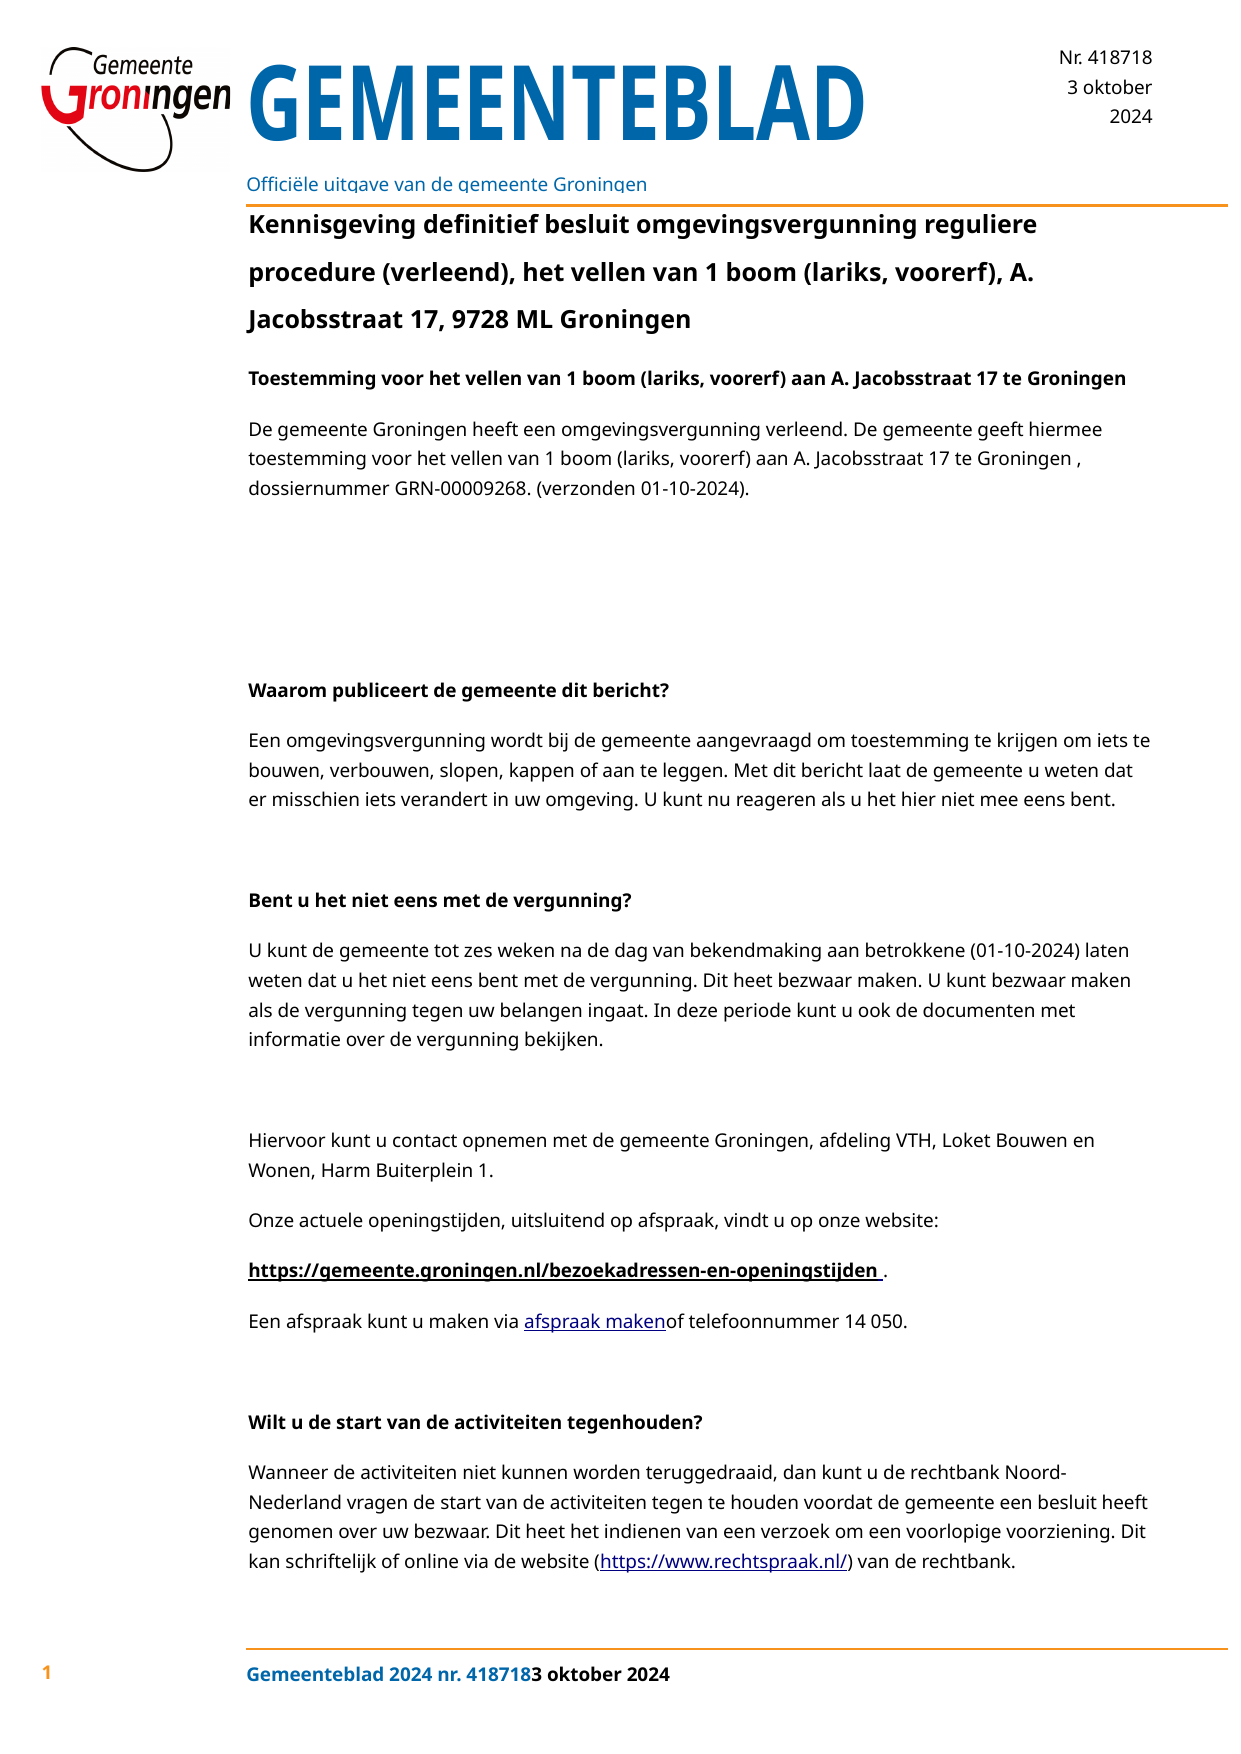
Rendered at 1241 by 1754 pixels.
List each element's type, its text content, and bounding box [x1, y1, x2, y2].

text Onze actuele openingstijden, uitsluitend op afspraak, vindt u op onze website: [248, 1207, 1152, 1233]
text Toestemming voor het vellen van 1 boom (lariks, voorerf) aan A. Jacobsstraat 17 te Groningen [248, 366, 1152, 391]
text Hiervoor kunt u contact opnemen met de gemeente Groningen, afdeling VTH, Loket Bouwen en Wonen, Harm Buiterplein 1. [248, 1127, 1152, 1182]
text De gemeente Groningen heeft een omgevingsvergunning verleend. De gemeente geeft hiermee toestemming voor het vellen van 1 boom (lariks, voorerf) aan A. Jacobsstraat 17 te Groningen , dossiernummer GRN-00009268. (verzonden 01-10-2024). [248, 416, 1152, 501]
text Kennisgeving definitief besluit omgevingsvergunning reguliere procedure (verleend), het vellen van 1 boom (lariks, voorerf), A. Jacobsstraat 17, 9728 ML Groningen [248, 207, 1152, 336]
text Bent u het niet eens met de vergunning? [248, 887, 1152, 913]
picture [41, 47, 231, 172]
text Wilt u de start van de activiteiten tegenhouden? [248, 1409, 1152, 1434]
text Een afspraak kunt u maken via afspraak makenof telefoonnummer 14 050. [248, 1308, 1152, 1334]
text Waarom publiceert de gemeente dit bericht? [248, 677, 1152, 702]
text Een omgevingsvergunning wordt bij de gemeente aangevraagd om toestemming te krijgen om iets te bouwen, verbouwen, slopen, kappen of aan te leggen. Met dit bericht laat de gemeente u weten dat er misschien iets verandert in uw omgeving. U kunt nu reageren als u het hier niet mee eens bent. [248, 727, 1152, 812]
text https://gemeente.groningen.nl/bezoekadressen-en-openingstijden . [248, 1258, 1152, 1283]
text Wanneer de activiteiten niet kunnen worden teruggedraaid, dan kunt u de rechtbank Noord-Nederland vragen de start van de activiteiten tegen te houden voordat de gemeente een besluit heeft genomen over uw bezwaar. Dit heet het indienen van een verzoek om een voorlopige voorziening. Dit kan schriftelijk of online via de website (https://www.rechtspraak.nl/) van de rechtbank. [248, 1459, 1152, 1574]
text U kunt de gemeente tot zes weken na de dag van bekendmaking aan betrokkene (01-10-2024) laten weten dat u het niet eens bent met de vergunning. Dit heet bezwaar maken. U kunt bezwaar maken als de vergunning tegen uw belangen ingaat. In deze periode kunt u ook de documenten met informatie over de vergunning bekijken. [248, 938, 1152, 1052]
